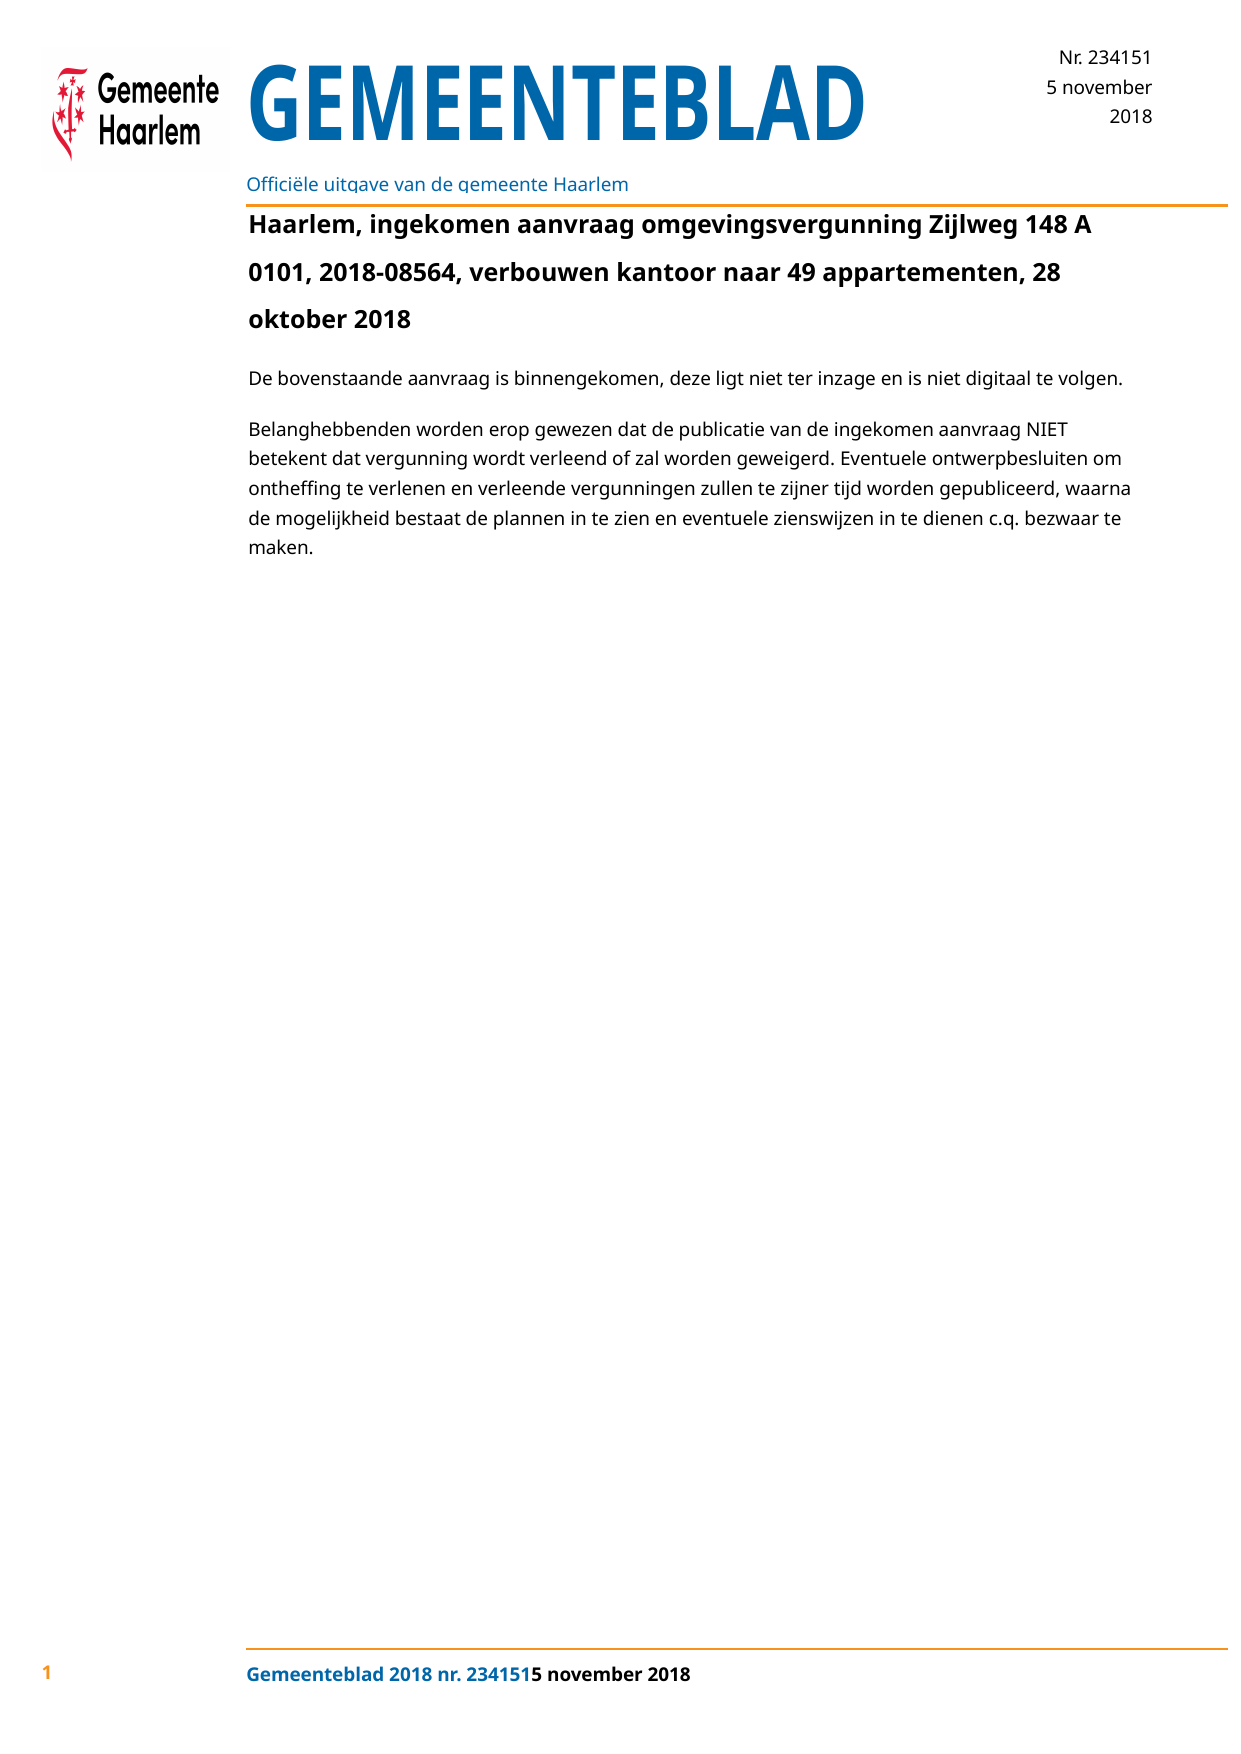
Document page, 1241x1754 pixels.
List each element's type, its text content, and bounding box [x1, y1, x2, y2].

text De bovenstaande aanvraag is binnengekomen, deze ligt niet ter inzage en is niet digitaal te volgen. [248, 366, 1152, 391]
text Belanghebbenden worden erop gewezen dat de publicatie van de ingekomen aanvraag NIET betekent dat vergunning wordt verleend of zal worden geweigerd. Eventuele ontwerpbesluiten om ontheffing te verlenen en verleende vergunningen zullen te zijner tijd worden gepubliceerd, waarna de mogelijkheid bestaat de plannen in te zien en eventuele zienswijzen in te dienen c.q. bezwaar te maken. [248, 416, 1152, 560]
text Haarlem, ingekomen aanvraag omgevingsvergunning Zijlweg 148 A 0101, 2018-08564, verbouwen kantoor naar 49 appartementen, 28 oktober 2018 [248, 207, 1152, 336]
picture [41, 47, 231, 172]
